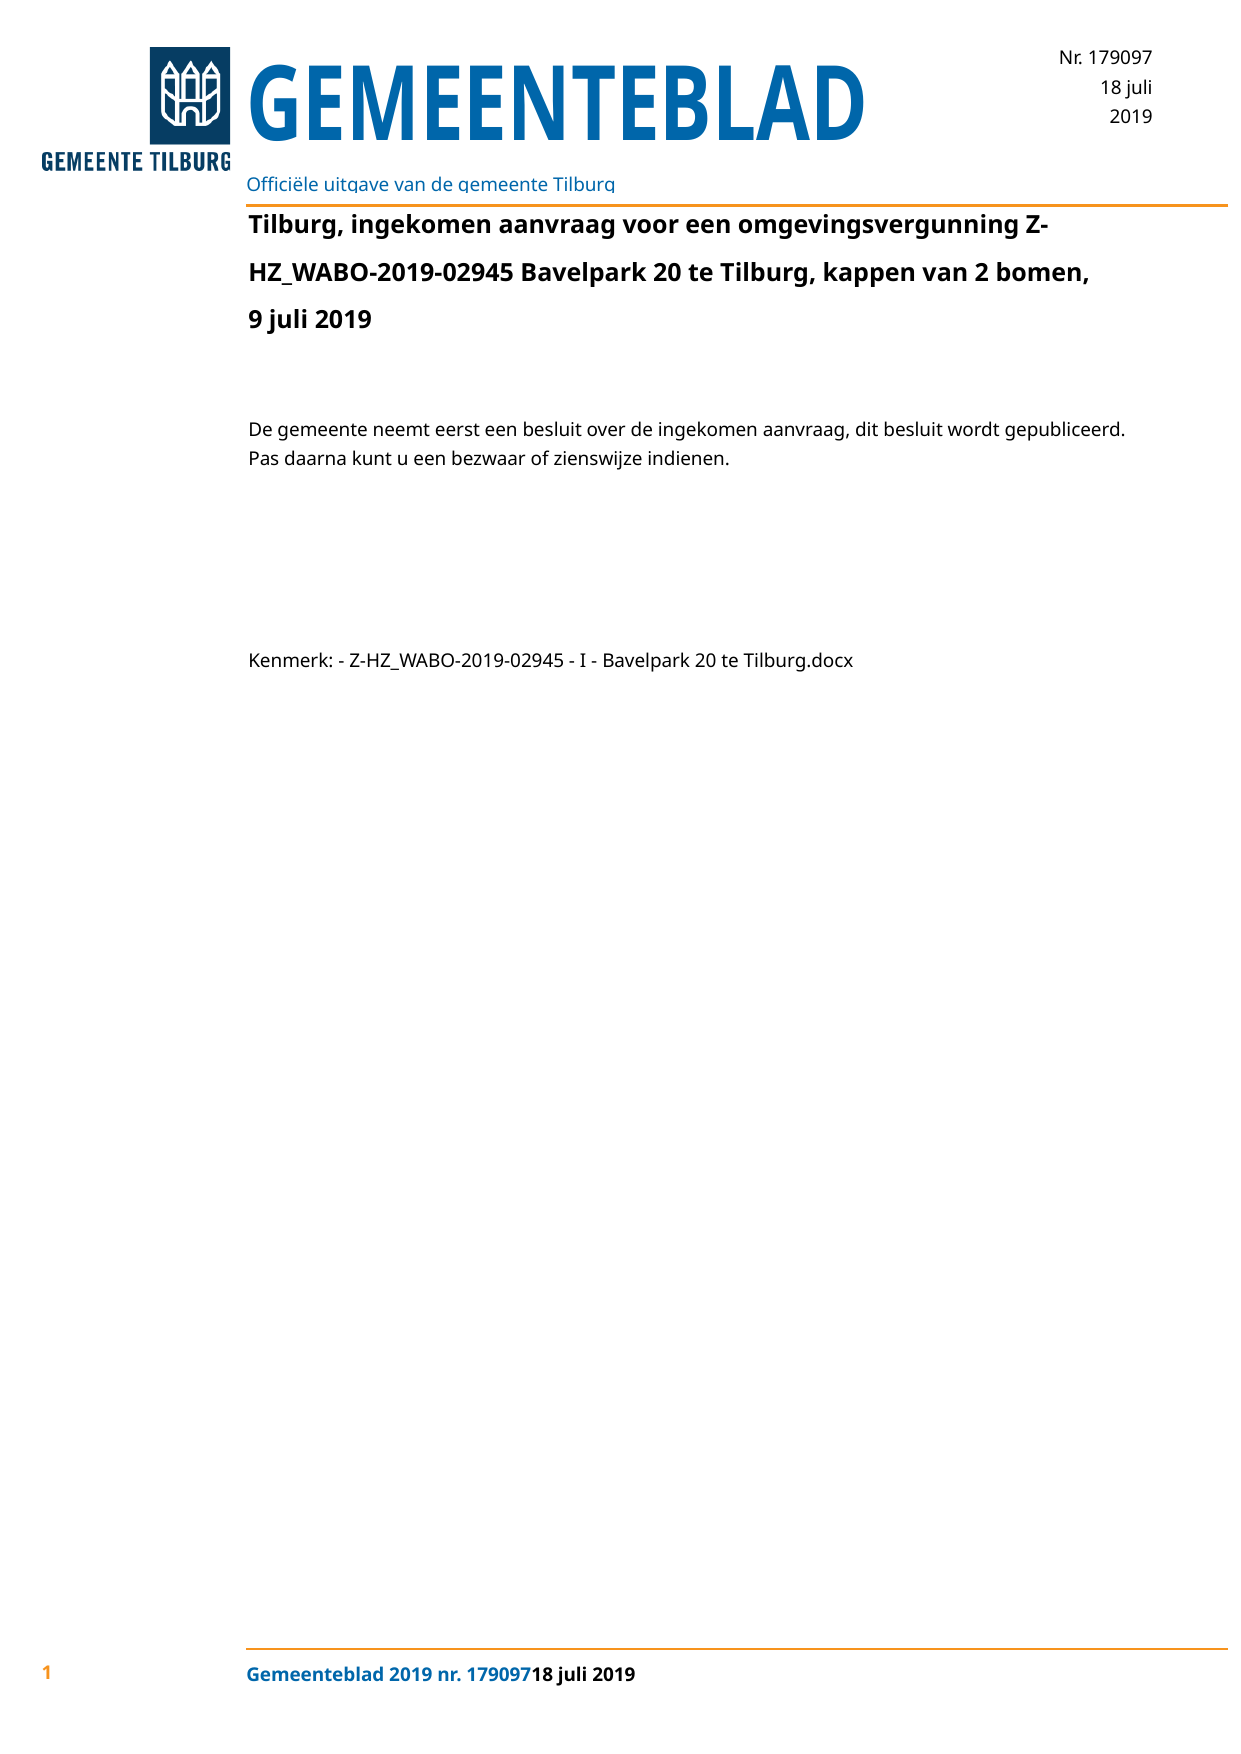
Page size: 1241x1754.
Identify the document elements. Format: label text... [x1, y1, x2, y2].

text De gemeente neemt eerst een besluit over de ingekomen aanvraag, dit besluit wordt gepubliceerd. Pas daarna kunt u een bezwaar of zienswijze indienen. [248, 416, 1152, 471]
text Tilburg, ingekomen aanvraag voor een omgevingsvergunning Z-HZ_WABO-2019-02945 Bavelpark 20 te Tilburg, kappen van 2 bomen, 9 juli 2019 [248, 207, 1152, 336]
text Kenmerk: - Z-HZ_WABO-2019-02945 - I - Bavelpark 20 te Tilburg.docx [248, 647, 1152, 673]
picture [41, 47, 231, 172]
